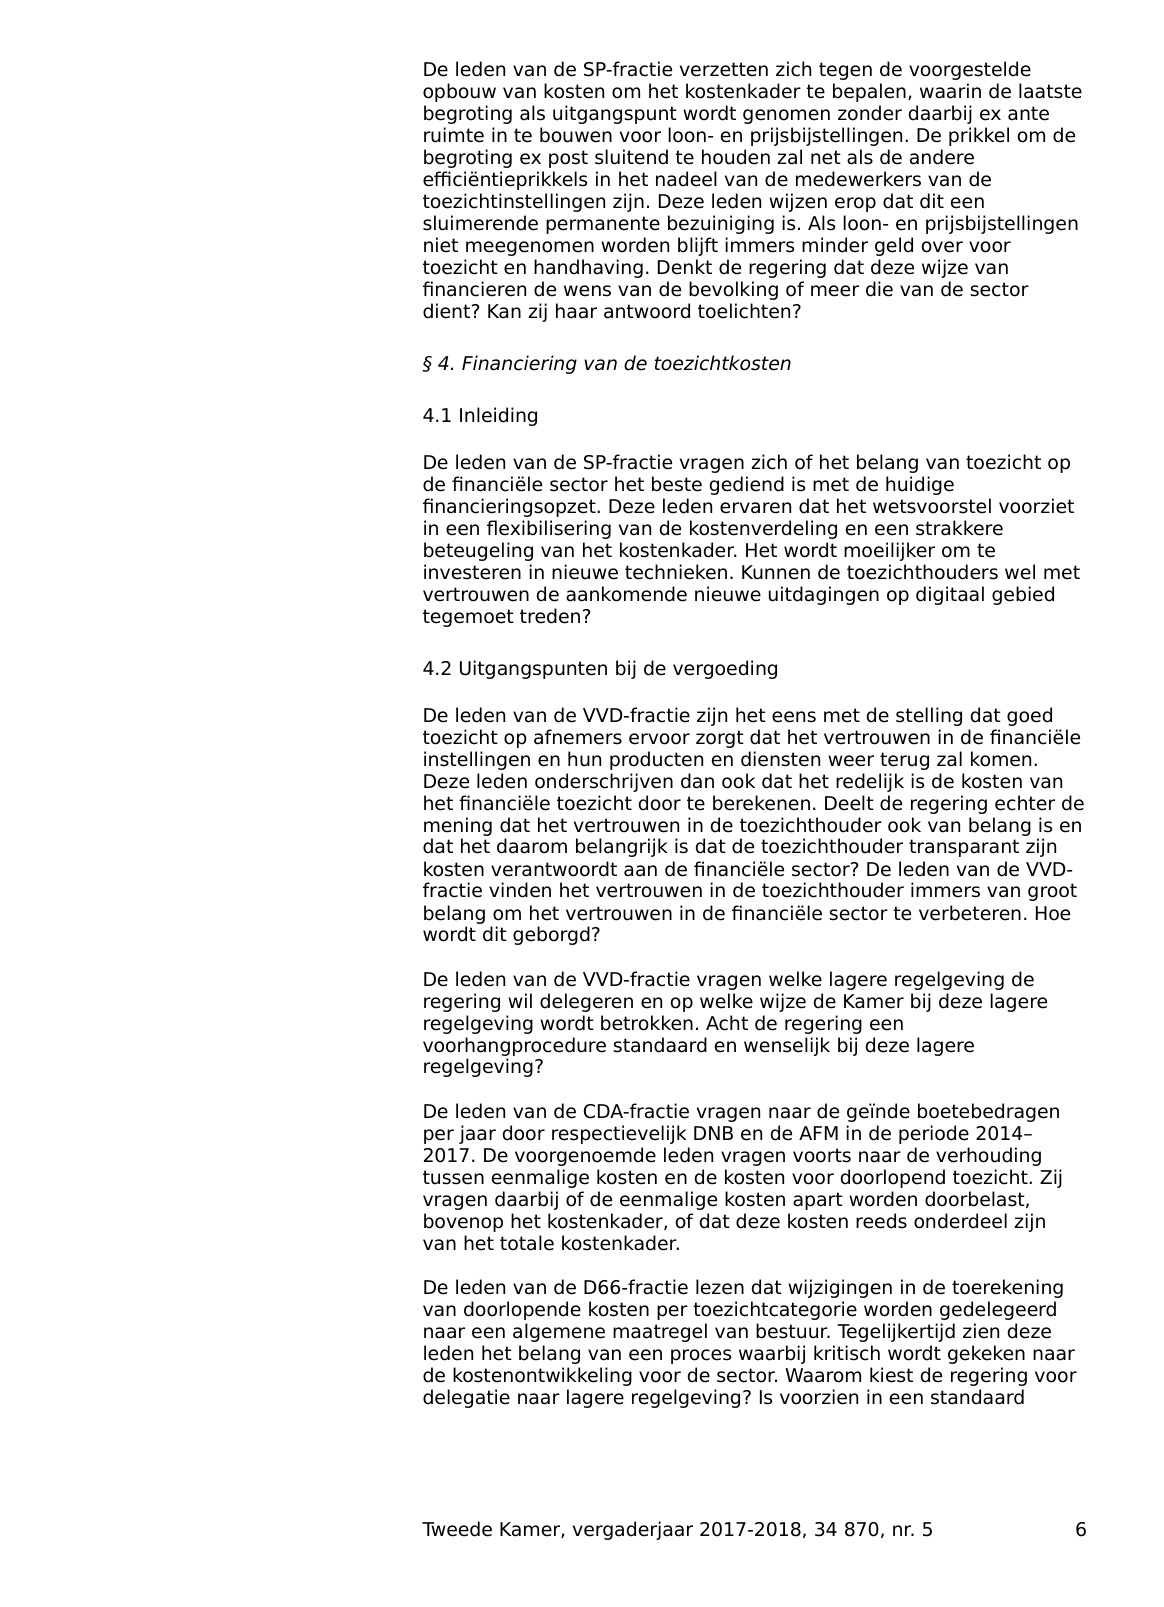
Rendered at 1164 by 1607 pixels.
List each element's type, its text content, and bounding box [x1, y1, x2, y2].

subtitle 4.1 Inleiding [422, 405, 1087, 427]
subtitle § 4. Financiering van de toezichtkosten [422, 353, 1087, 375]
text De leden van de SP-fractie vragen zich of het belang van toezicht op de financiële sector het beste gediend is met de huidige financieringsopzet. Deze leden ervaren dat het wetsvoorstel voorziet in een flexibilisering van de kostenverdeling en een strakkere beteugeling van het kostenkader. Het wordt moeilijker om te investeren in nieuwe technieken. Kunnen de toezichthouders wel met vertrouwen de aankomende nieuwe uitdagingen op digitaal gebied tegemoet treden? [422, 452, 1087, 628]
text De leden van de VVD-fractie vragen welke lagere regelgeving de regering wil delegeren en op welke wijze de Kamer bij deze lagere regelgeving wordt betrokken. Acht de regering een voorhangprocedure standaard en wenselijk bij deze lagere regelgeving? [422, 968, 1087, 1078]
text De leden van de CDA-fractie vragen naar de geïnde boetebedragen per jaar door respectievelijk DNB en de AFM in de periode 2014–2017. De voorgenoemde leden vragen voorts naar de verhouding tussen eenmalige kosten en de kosten voor doorlopend toezicht. Zij vragen daarbij of de eenmalige kosten apart worden doorbelast, bovenop het kostenkader, of dat deze kosten reeds onderdeel zijn van het totale kostenkader. [422, 1101, 1087, 1254]
text De leden van de D66-fractie lezen dat wijzigingen in de toerekening van doorlopende kosten per toezichtcategorie worden gedelegeerd naar een algemene maatregel van bestuur. Tegelijkertijd zien deze leden het belang van een proces waarbij kritisch wordt gekeken naar de kostenontwikkeling voor de sector. Waarom kiest de regering voor delegatie naar lagere regelgeving? Is voorzien in een standaard [422, 1277, 1087, 1408]
text De leden van de VVD-fractie zijn het eens met de stelling dat goed toezicht op afnemers ervoor zorgt dat het vertrouwen in de financiële instellingen en hun producten en diensten weer terug zal komen. Deze leden onderschrijven dan ook dat het redelijk is de kosten van het financiële toezicht door te berekenen. Deelt de regering echter de mening dat het vertrouwen in de toezichthouder ook van belang is en dat het daarom belangrijk is dat de toezichthouder transparant zijn kosten verantwoordt aan de financiële sector? De leden van de VVD-fractie vinden het vertrouwen in de toezichthouder immers van groot belang om het vertrouwen in de financiële sector te verbeteren. Hoe wordt dit geborgd? [422, 704, 1087, 946]
subtitle 4.2 Uitgangspunten bij de vergoeding [422, 658, 1087, 679]
text De leden van de SP-fractie verzetten zich tegen de voorgestelde opbouw van kosten om het kostenkader te bepalen, waarin de laatste begroting als uitgangspunt wordt genomen zonder daarbij ex ante ruimte in te bouwen voor loon- en prijsbijstellingen. De prikkel om de begroting ex post sluitend te houden zal net als de andere efficiëntieprikkels in het nadeel van de medewerkers van de toezichtinstellingen zijn. Deze leden wijzen erop dat dit een sluimerende permanente bezuiniging is. Als loon- en prijsbijstellingen niet meegenomen worden blijft immers minder geld over voor toezicht en handhaving. Denkt de regering dat deze wijze van financieren de wens van de bevolking of meer die van de sector dient? Kan zij haar antwoord toelichten? [422, 59, 1087, 323]
